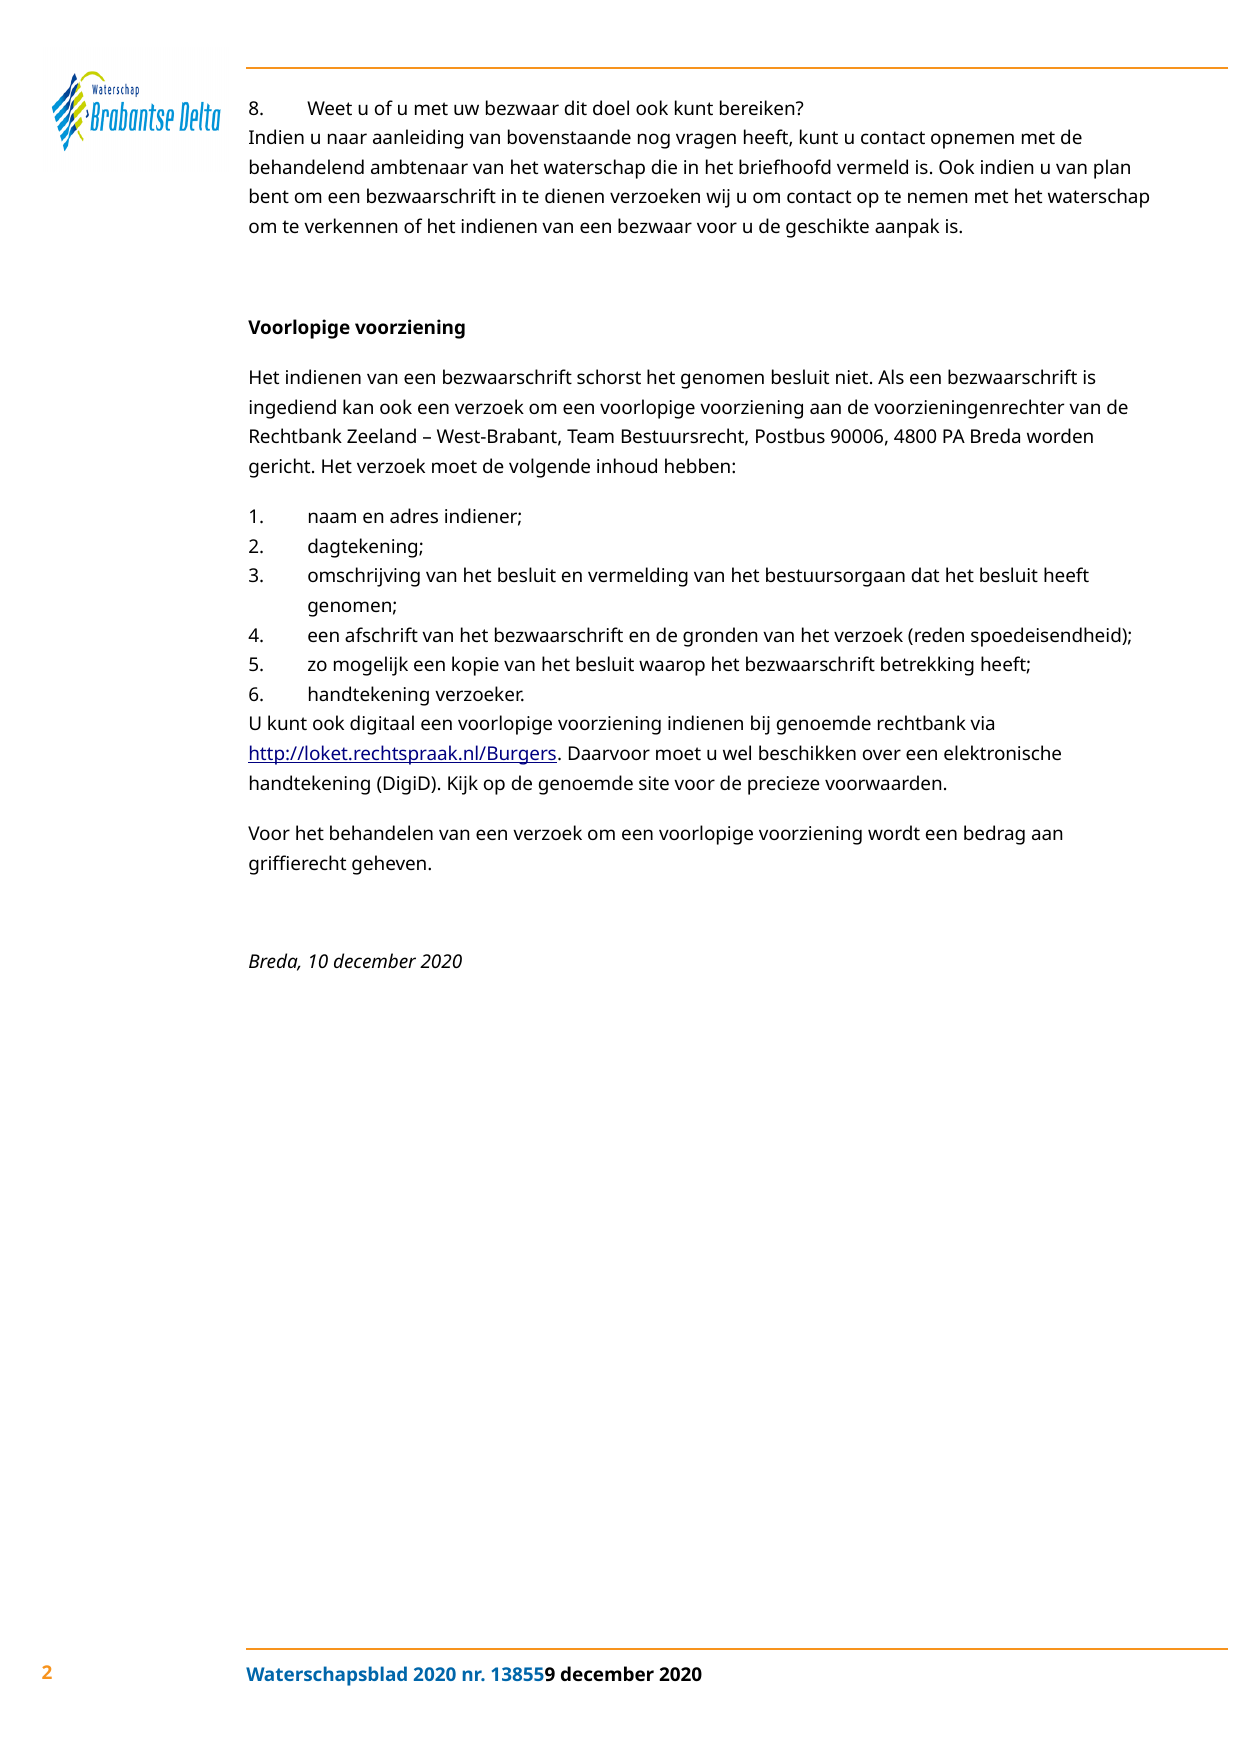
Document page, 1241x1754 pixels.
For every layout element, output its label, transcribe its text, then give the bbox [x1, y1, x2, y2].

list een afschrift van het bezwaarschrift en de gronden van het verzoek (reden spoedeisendheid); [248, 622, 1152, 648]
list zo mogelijk een kopie van het besluit waarop het bezwaarschrift betrekking heeft; [248, 651, 1152, 677]
text Breda, 10 december 2020 [248, 948, 1152, 974]
list dagtekening; [248, 533, 1152, 559]
text U kunt ook digitaal een voorlopige voorziening indienen bij genoemde rechtbank via http://loket.rechtspraak.nl/Burgers. Daarvoor moet u wel beschikken over een elektronische handtekening (DigiD). Kijk op de genoemde site voor de precieze voorwaarden. [248, 711, 1152, 796]
text Voor het behandelen van een verzoek om een voorlopige voorziening wordt een bedrag aan griffierecht geheven. [248, 820, 1152, 876]
text Voorlopige voorziening [248, 314, 1152, 340]
picture [41, 47, 231, 172]
list omschrijving van het besluit en vermelding van het bestuursorgaan dat het besluit heeft genomen; [248, 563, 1152, 618]
list naam en adres indiener; [248, 503, 1152, 529]
text Indien u naar aanleiding van bovenstaande nog vragen heeft, kunt u contact opnemen met de behandelend ambtenaar van het waterschap die in het briefhoofd vermeld is. Ook indien u van plan bent om een bezwaarschrift in te dienen verzoeken wij u om contact op te nemen met het waterschap om te verkennen of het indienen van een bezwaar voor u de geschikte aanpak is. [248, 124, 1152, 239]
text Het indienen van een bezwaarschrift schorst het genomen besluit niet. Als een bezwaarschrift is ingediend kan ook een verzoek om een voorlopige voorziening aan de voorzieningenrechter van de Rechtbank Zeeland – West-Brabant, Team Bestuursrecht, Postbus 90006, 4800 PA Breda worden gericht. Het verzoek moet de volgende inhoud hebben: [248, 364, 1152, 479]
list Weet u of u met uw bezwaar dit doel ook kunt bereiken? [248, 95, 1152, 121]
list handtekening verzoeker. [248, 681, 1152, 707]
